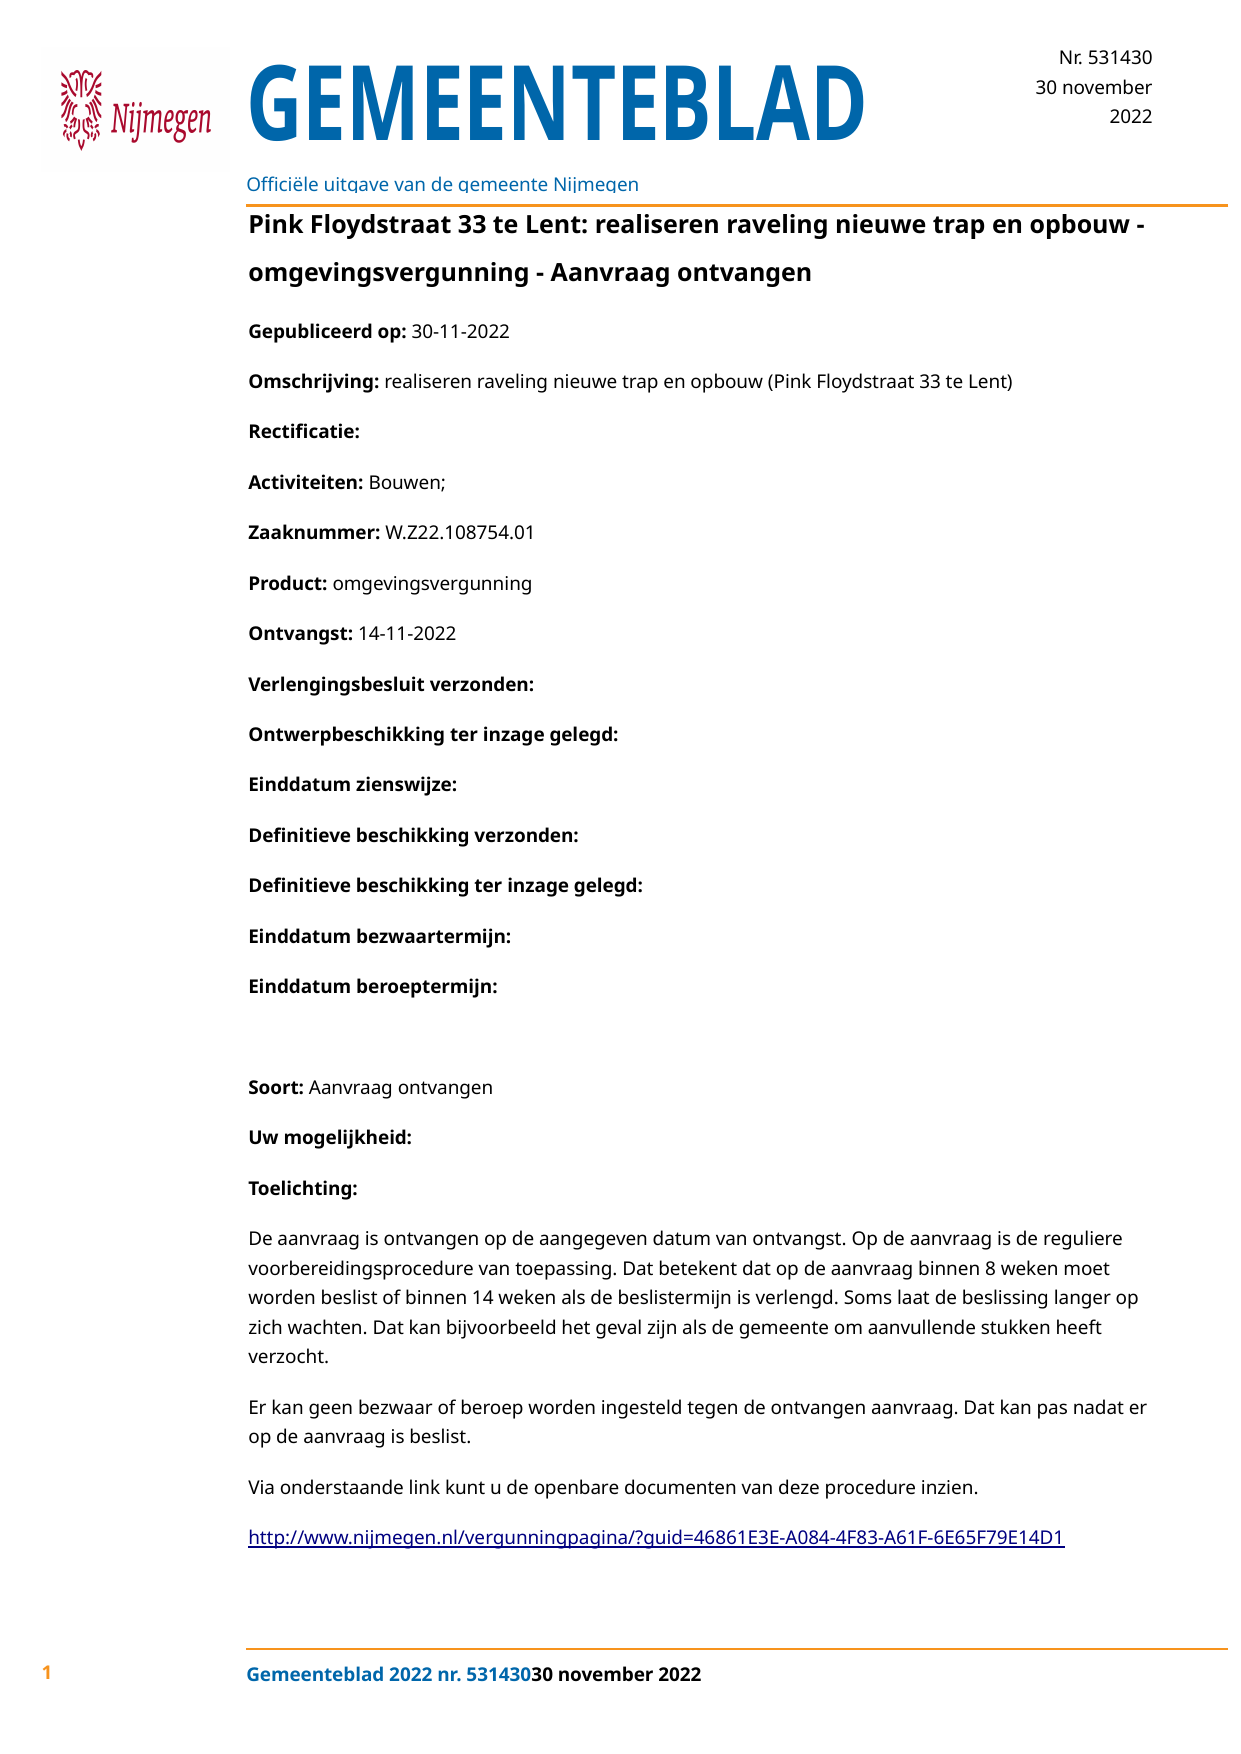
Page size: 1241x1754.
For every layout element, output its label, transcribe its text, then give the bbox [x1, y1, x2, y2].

text Definitieve beschikking verzonden: [248, 822, 1152, 848]
text Toelichting: [248, 1175, 1152, 1201]
text Ontwerpbeschikking ter inzage gelegd: [248, 721, 1152, 747]
picture [41, 47, 231, 172]
text Zaaknummer: W.Z22.108754.01 [248, 519, 1152, 545]
text De aanvraag is ontvangen op de aangegeven datum van ontvangst. Op de aanvraag is de reguliere voorbereidingsprocedure van toepassing. Dat betekent dat op de aanvraag binnen 8 weken moet worden beslist of binnen 14 weken als de beslistermijn is verlengd. Soms laat de beslissing langer op zich wachten. Dat kan bijvoorbeeld het geval zijn als de gemeente om aanvullende stukken heeft verzocht. [248, 1225, 1152, 1369]
text Omschrijving: realiseren raveling nieuwe trap en opbouw (Pink Floydstraat 33 te Lent) [248, 368, 1152, 394]
text Einddatum zienswijze: [248, 772, 1152, 797]
text Verlengingsbesluit verzonden: [248, 671, 1152, 697]
text Einddatum beroeptermijn: [248, 973, 1152, 999]
text http://www.nijmegen.nl/vergunningpagina/?guid=46861E3E-A084-4F83-A61F-6E65F79E14D1 [248, 1524, 1152, 1550]
text Activiteiten: Bouwen; [248, 469, 1152, 495]
text Definitieve beschikking ter inzage gelegd: [248, 872, 1152, 898]
text Uw mogelijkheid: [248, 1124, 1152, 1150]
text Rectificatie: [248, 419, 1152, 444]
text Gepubliceerd op: 30-11-2022 [248, 318, 1152, 344]
text Pink Floydstraat 33 te Lent: realiseren raveling nieuwe trap en opbouw - omgevingsvergunning - Aanvraag ontvangen [248, 207, 1152, 288]
text Er kan geen bezwaar of beroep worden ingesteld tegen de ontvangen aanvraag. Dat kan pas nadat er op de aanvraag is beslist. [248, 1394, 1152, 1449]
text Via onderstaande link kunt u de openbare documenten van deze procedure inzien. [248, 1474, 1152, 1500]
text Product: omgevingsvergunning [248, 570, 1152, 596]
text Soort: Aanvraag ontvangen [248, 1074, 1152, 1100]
text Ontvangst: 14-11-2022 [248, 620, 1152, 646]
text Einddatum bezwaartermijn: [248, 923, 1152, 949]
